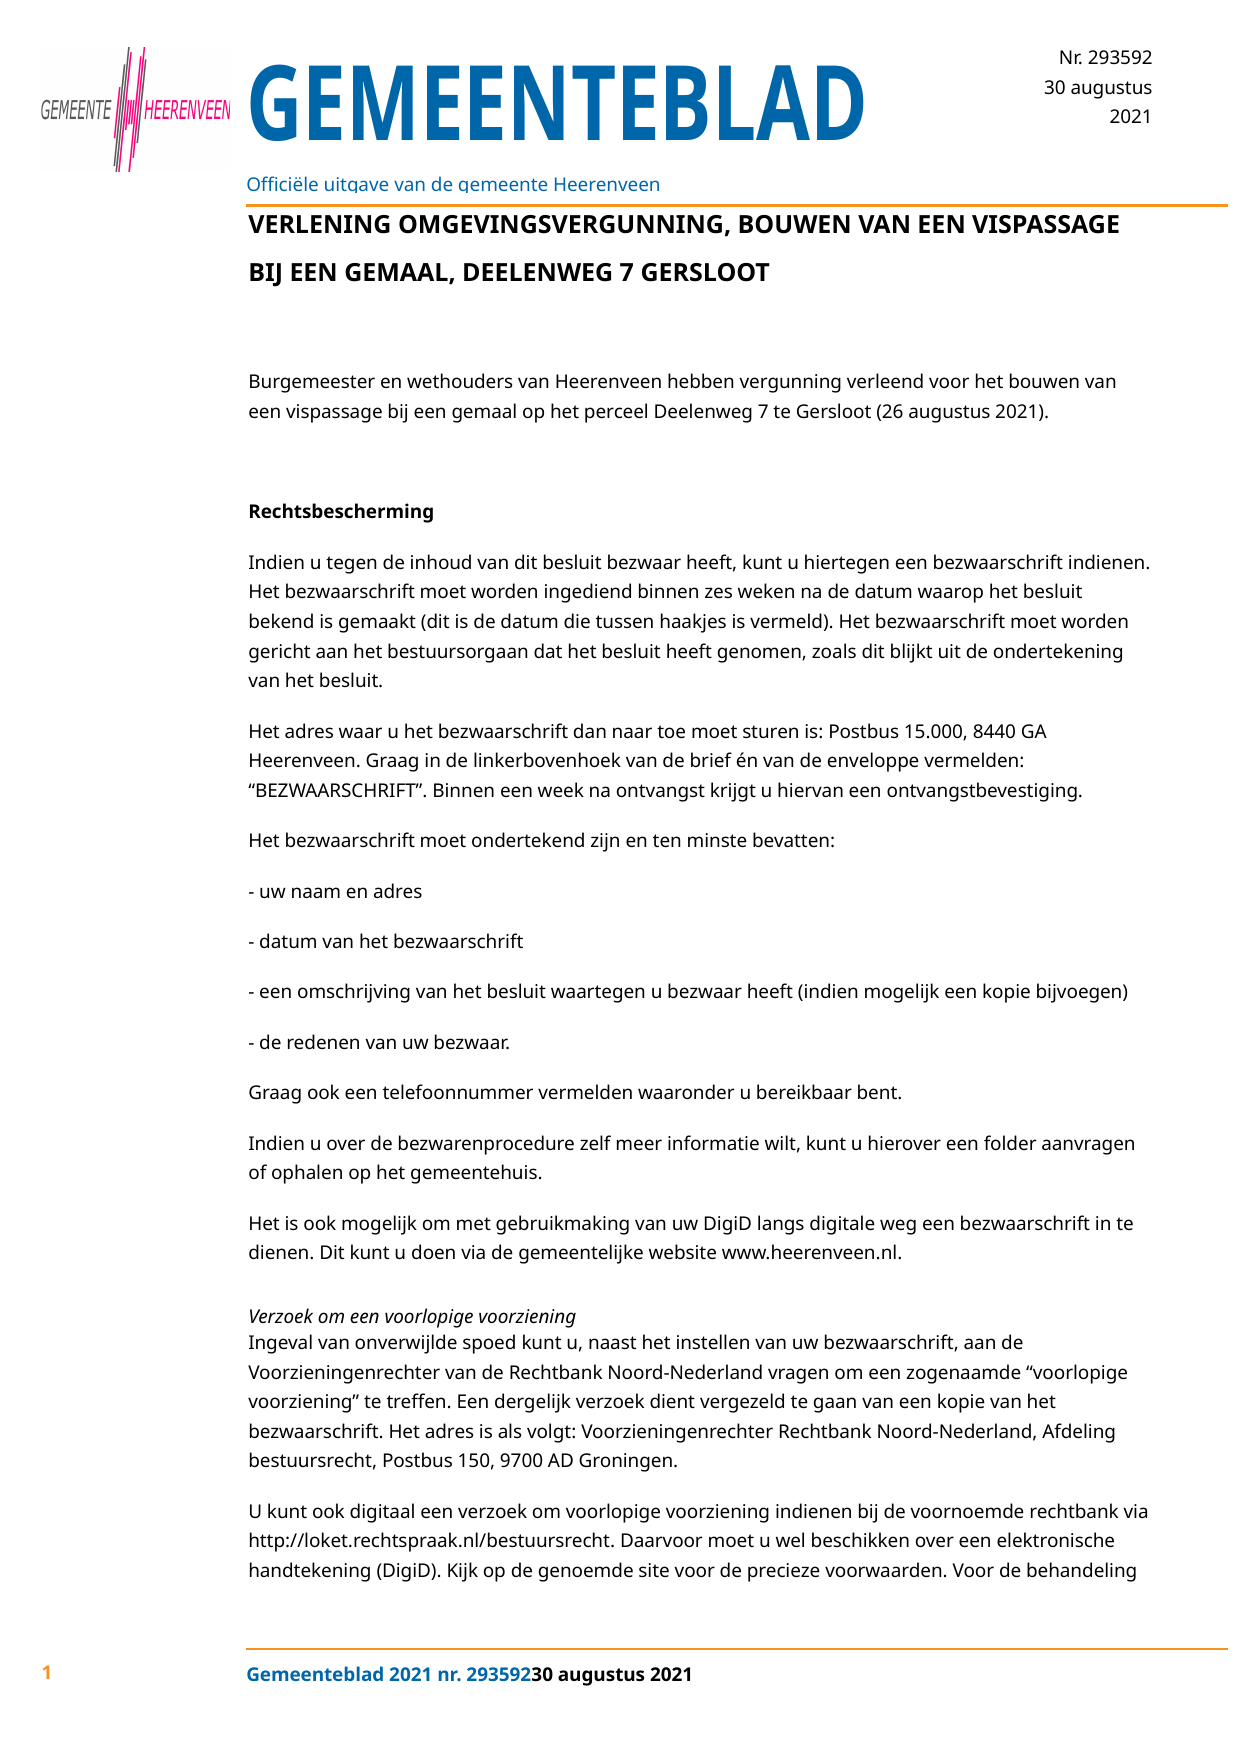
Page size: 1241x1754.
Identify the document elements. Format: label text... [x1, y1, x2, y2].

picture [41, 47, 231, 172]
text Ingeval van onverwijlde spoed kunt u, naast het instellen van uw bezwaarschrift, aan de Voorzieningenrechter van de Rechtbank Noord-Nederland vragen om een zogenaamde “voorlopige voorziening” te treffen. Een dergelijk verzoek dient vergezeld te gaan van een kopie van het bezwaarschrift. Het adres is als volgt: Voorzieningenrechter Rechtbank Noord-Nederland, Afdeling bestuursrecht, Postbus 150, 9700 AD Groningen. [248, 1329, 1152, 1473]
text Het adres waar u het bezwaarschrift dan naar toe moet sturen is: Postbus 15.000, 8440 GA Heerenveen. Graag in de linkerbovenhoek van de brief én van de enveloppe vermelden: “BEZWAARSCHRIFT”. Binnen een week na ontvangst krijgt u hiervan een ontvangstbevestiging. [248, 718, 1152, 803]
text Indien u over de bezwarenprocedure zelf meer informatie wilt, kunt u hierover een folder aanvragen of ophalen op het gemeentehuis. [248, 1130, 1152, 1185]
text Verzoek om een voorlopige voorziening [248, 1303, 1152, 1329]
text - een omschrijving van het besluit waartegen u bezwaar heeft (indien mogelijk een kopie bijvoegen) [248, 979, 1152, 1004]
text Graag ook een telefoonnummer vermelden waaronder u bereikbaar bent. [248, 1079, 1152, 1105]
text Indien u tegen de inhoud van dit besluit bezwaar heeft, kunt u hiertegen een bezwaarschrift indienen. Het bezwaarschrift moet worden ingediend binnen zes weken na de datum waarop het besluit bekend is gemaakt (dit is de datum die tussen haakjes is vermeld). Het bezwaarschrift moet worden gericht aan het bestuursorgaan dat het besluit heeft genomen, zoals dit blijkt uit de ondertekening van het besluit. [248, 549, 1152, 693]
text - uw naam en adres [248, 878, 1152, 904]
text - datum van het bezwaarschrift [248, 928, 1152, 954]
text Het bezwaarschrift moet ondertekend zijn en ten minste bevatten: [248, 827, 1152, 853]
text Het is ook mogelijk om met gebruikmaking van uw DigiD langs digitale weg een bezwaarschrift in te dienen. Dit kunt u doen via de gemeentelijke website www.heerenveen.nl. [248, 1210, 1152, 1265]
text U kunt ook digitaal een verzoek om voorlopige voorziening indienen bij de voornoemde rechtbank via http://loket.rechtspraak.nl/bestuursrecht. Daarvoor moet u wel beschikken over een elektronische handtekening (DigiD). Kijk op de genoemde site voor de precieze voorwaarden. Voor de behandeling [248, 1498, 1152, 1583]
text Burgemeester en wethouders van Heerenveen hebben vergunning verleend voor het bouwen van een vispassage bij een gemaal op het perceel Deelenweg 7 te Gersloot (26 augustus 2021). [248, 368, 1152, 424]
text - de redenen van uw bezwaar. [248, 1029, 1152, 1055]
text VERLENING OMGEVINGSVERGUNNING, BOUWEN VAN EEN VISPASSAGE BIJ EEN GEMAAL, DEELENWEG 7 GERSLOOT [248, 207, 1152, 288]
text Rechtsbescherming [248, 499, 1152, 524]
